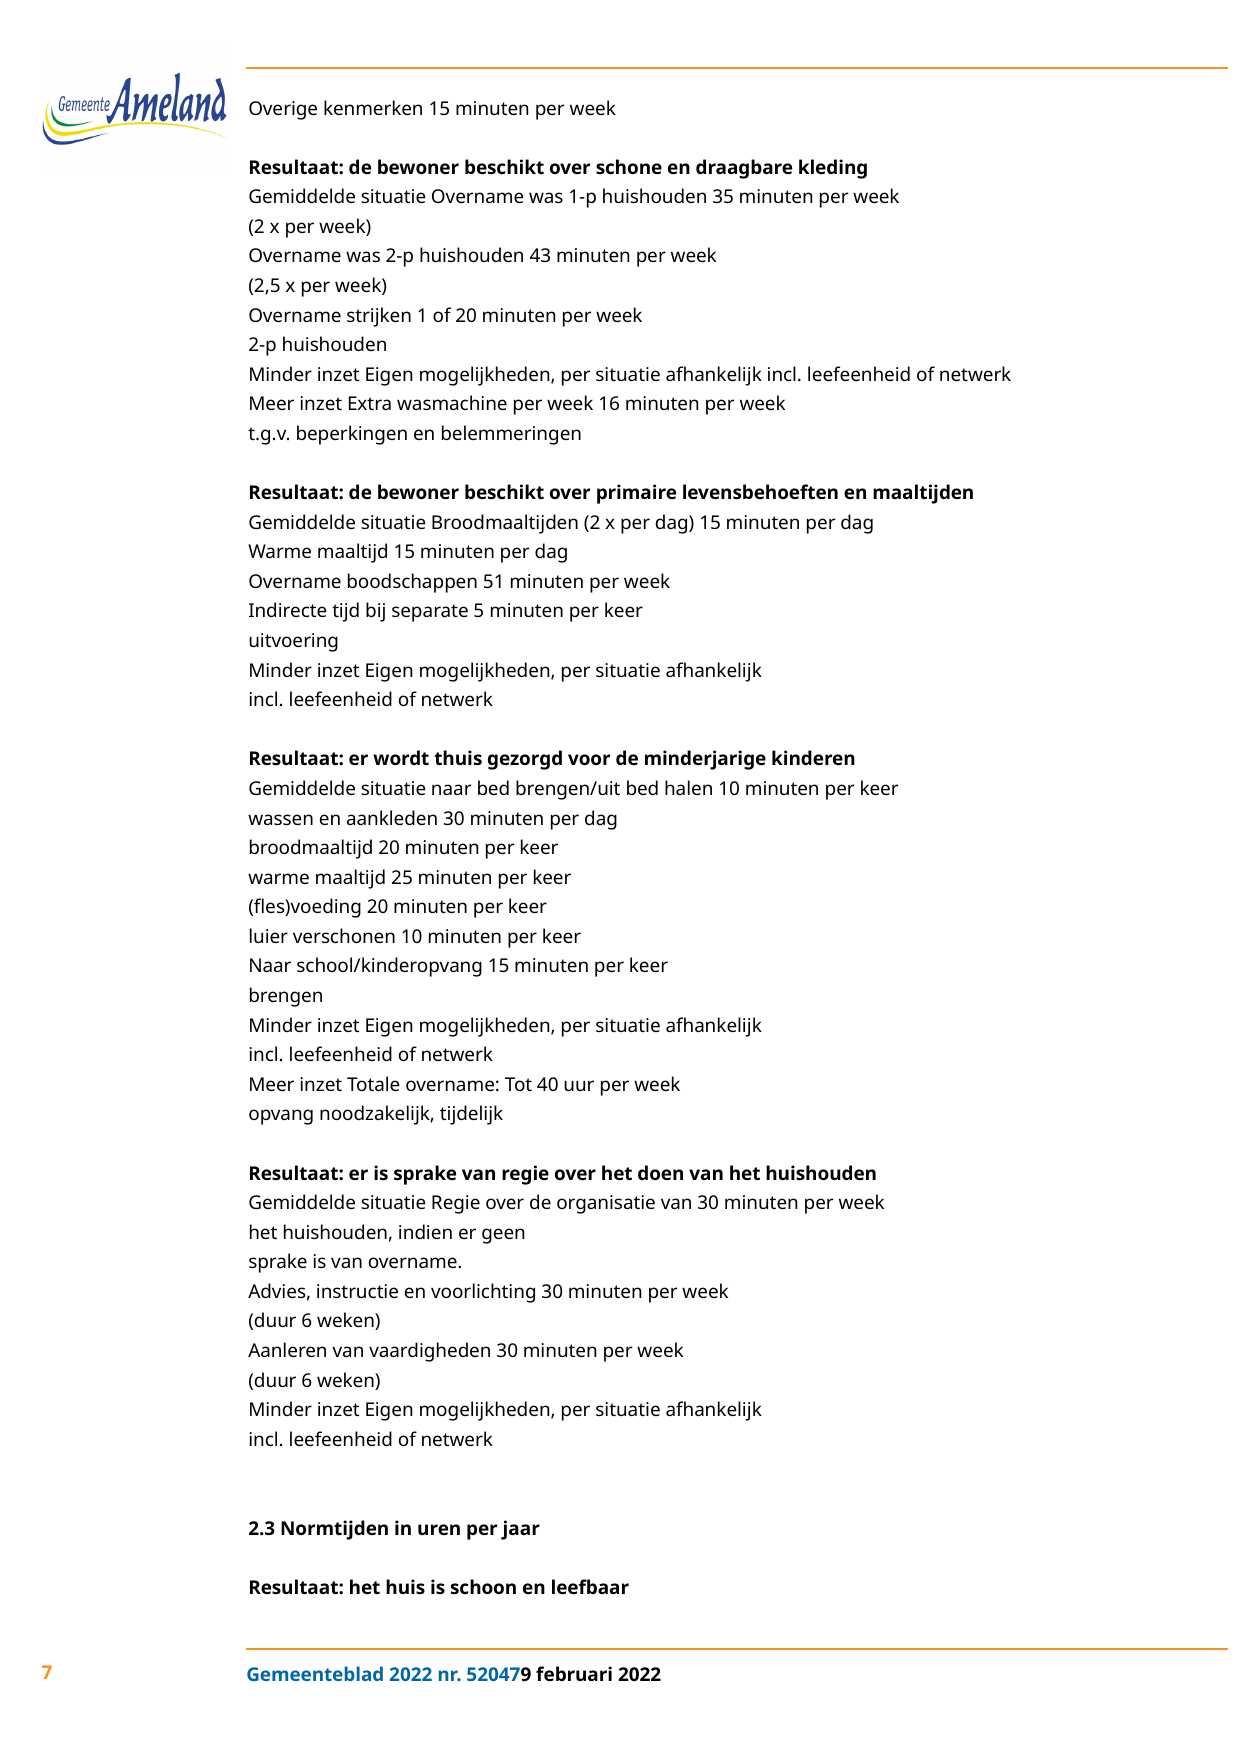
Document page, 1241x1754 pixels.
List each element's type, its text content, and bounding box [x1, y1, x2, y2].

text t.g.v. beperkingen en belemmeringen [248, 420, 1152, 446]
text Meer inzet Totale overname: Tot 40 uur per week [248, 1071, 1152, 1097]
text Resultaat: er is sprake van regie over het doen van het huishouden [248, 1160, 1152, 1186]
text het huishouden, indien er geen [248, 1219, 1152, 1245]
text (2,5 x per week) [248, 272, 1152, 298]
text (fles)voeding 20 minuten per keer [248, 893, 1152, 919]
text Resultaat: de bewoner beschikt over primaire levensbehoeften en maaltijden [248, 479, 1152, 505]
text incl. leefeenheid of netwerk [248, 1041, 1152, 1067]
text warme maaltijd 25 minuten per keer [248, 864, 1152, 890]
text Warme maaltijd 15 minuten per dag [248, 538, 1152, 564]
text (duur 6 weken) [248, 1308, 1152, 1333]
text opvang noodzakelijk, tijdelijk [248, 1101, 1152, 1126]
text wassen en aankleden 30 minuten per dag [248, 805, 1152, 831]
text Naar school/kinderopvang 15 minuten per keer [248, 953, 1152, 978]
text Minder inzet Eigen mogelijkheden, per situatie afhankelijk [248, 657, 1152, 683]
text sprake is van overname. [248, 1248, 1152, 1274]
text Gemiddelde situatie Regie over de organisatie van 30 minuten per week [248, 1189, 1152, 1215]
text (2 x per week) [248, 213, 1152, 239]
text Minder inzet Eigen mogelijkheden, per situatie afhankelijk incl. leefeenheid of netwerk [248, 361, 1152, 387]
text (duur 6 weken) [248, 1367, 1152, 1393]
text Overname boodschappen 51 minuten per week [248, 568, 1152, 594]
text incl. leefeenheid of netwerk [248, 1426, 1152, 1452]
text incl. leefeenheid of netwerk [248, 686, 1152, 712]
text Minder inzet Eigen mogelijkheden, per situatie afhankelijk [248, 1012, 1152, 1038]
text uitvoering [248, 627, 1152, 653]
text 2-p huishouden [248, 331, 1152, 357]
text broodmaaltijd 20 minuten per keer [248, 834, 1152, 860]
text Gemiddelde situatie Broodmaaltijden (2 x per dag) 15 minuten per dag [248, 509, 1152, 535]
text luier verschonen 10 minuten per keer [248, 923, 1152, 949]
text Gemiddelde situatie Overname was 1-p huishouden 35 minuten per week [248, 183, 1152, 209]
text Advies, instructie en voorlichting 30 minuten per week [248, 1278, 1152, 1304]
text Gemiddelde situatie naar bed brengen/uit bed halen 10 minuten per keer [248, 775, 1152, 801]
text Overige kenmerken 15 minuten per week [248, 95, 1152, 121]
text Overname strijken 1 of 20 minuten per week [248, 302, 1152, 328]
text Overname was 2-p huishouden 43 minuten per week [248, 243, 1152, 268]
text brengen [248, 982, 1152, 1008]
text Resultaat: het huis is schoon en leefbaar [248, 1574, 1152, 1600]
text Resultaat: er wordt thuis gezorgd voor de minderjarige kinderen [248, 746, 1152, 771]
text Indirecte tijd bij separate 5 minuten per keer [248, 598, 1152, 623]
text 2.3 Normtijden in uren per jaar [248, 1515, 1152, 1541]
text Minder inzet Eigen mogelijkheden, per situatie afhankelijk [248, 1396, 1152, 1422]
picture [41, 47, 231, 172]
text Meer inzet Extra wasmachine per week 16 minuten per week [248, 391, 1152, 416]
text Aanleren van vaardigheden 30 minuten per week [248, 1337, 1152, 1363]
text Resultaat: de bewoner beschikt over schone en draagbare kleding [248, 154, 1152, 180]
